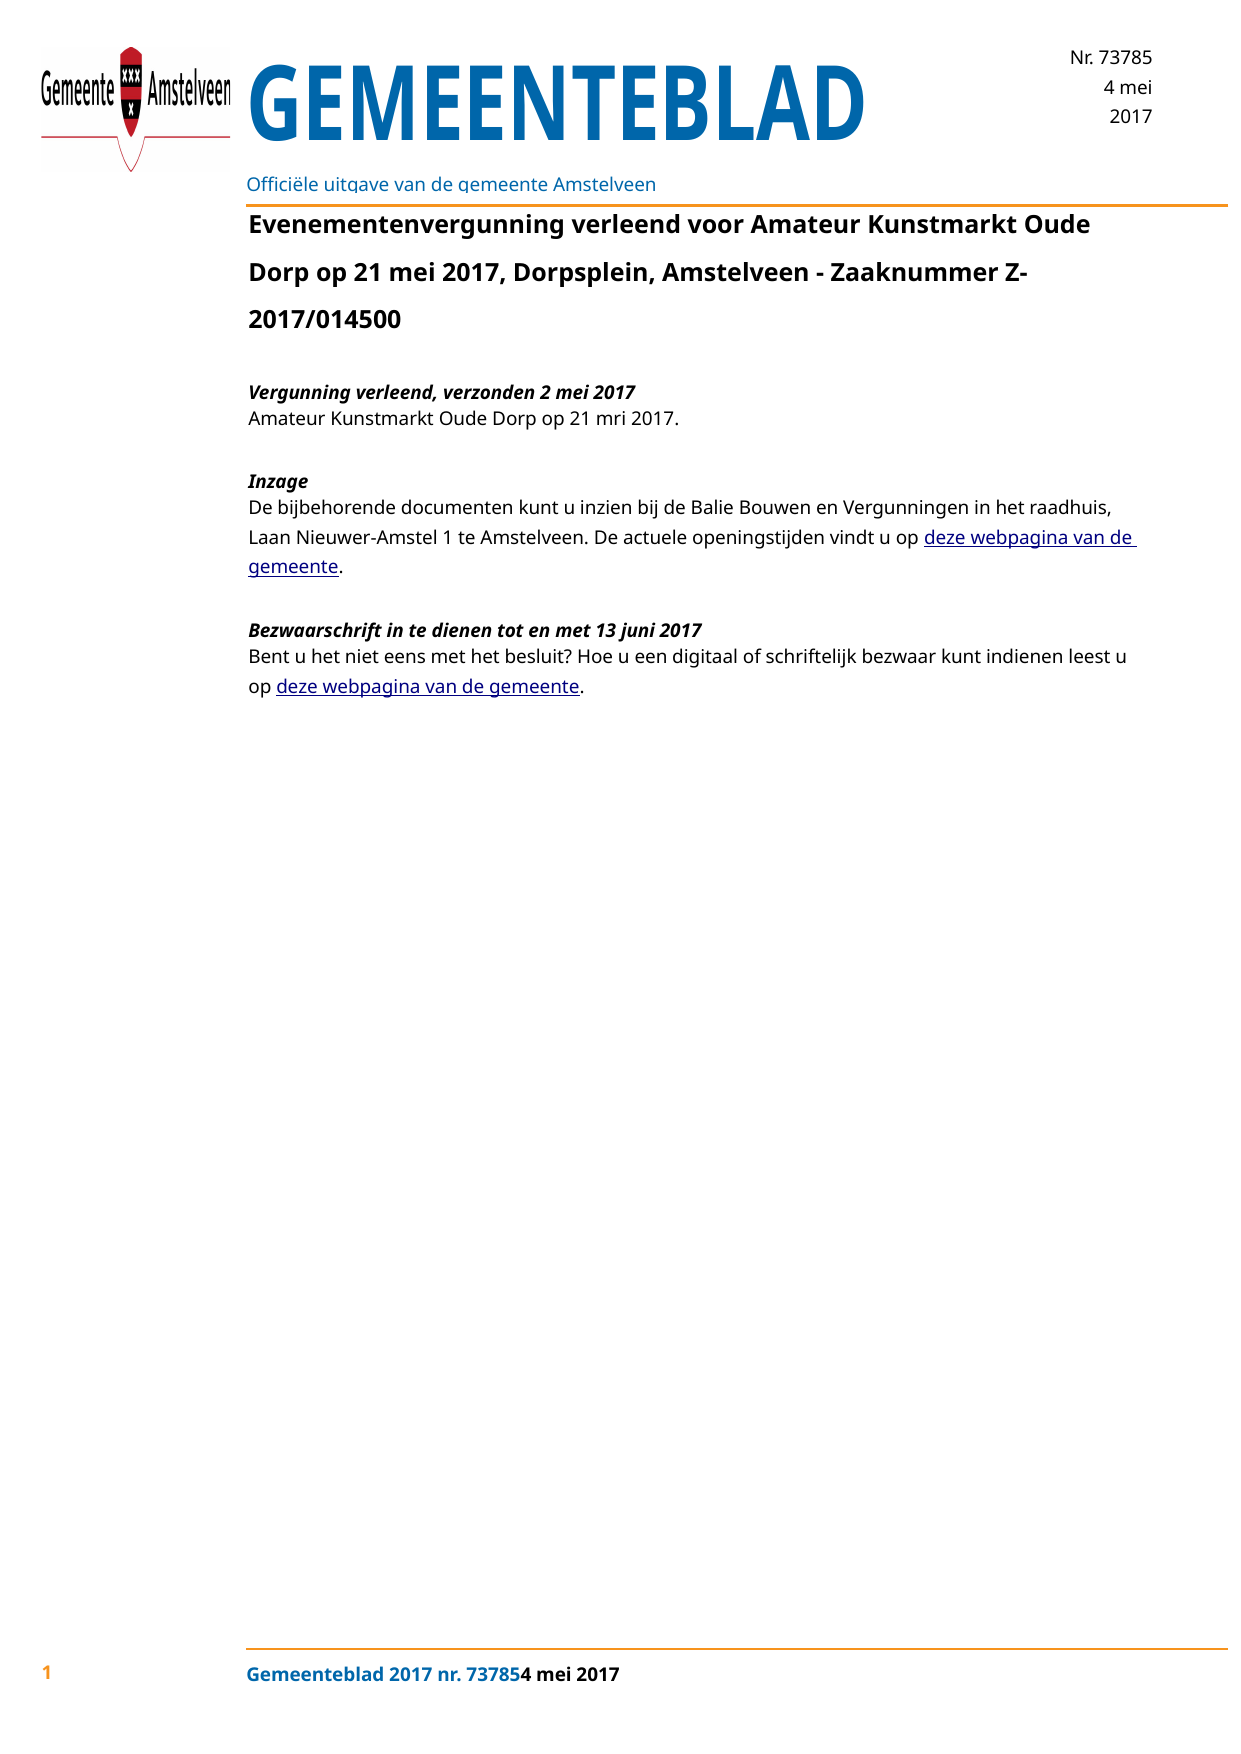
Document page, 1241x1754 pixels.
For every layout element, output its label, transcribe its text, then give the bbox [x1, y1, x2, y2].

text Bezwaarschrift in te dienen tot en met 13 juni 2017 [248, 618, 1152, 643]
text De bijbehorende documenten kunt u inzien bij de Balie Bouwen en Vergunningen in het raadhuis, Laan Nieuwer-Amstel 1 te Amstelveen. De actuele openingstijden vindt u op deze webpagina van de gemeente. [248, 494, 1152, 579]
text Vergunning verleend, verzonden 2 mei 2017 [248, 379, 1152, 405]
text Amateur Kunstmarkt Oude Dorp op 21 mri 2017. [248, 405, 1152, 431]
text Bent u het niet eens met het besluit? Hoe u een digitaal of schriftelijk bezwaar kunt indienen leest u op deze webpagina van de gemeente. [248, 643, 1152, 699]
text Inzage [248, 469, 1152, 494]
picture [41, 47, 231, 172]
text Evenementenvergunning verleend voor Amateur Kunstmarkt Oude Dorp op 21 mei 2017, Dorpsplein, Amstelveen - Zaaknummer Z-2017/014500 [248, 207, 1152, 336]
